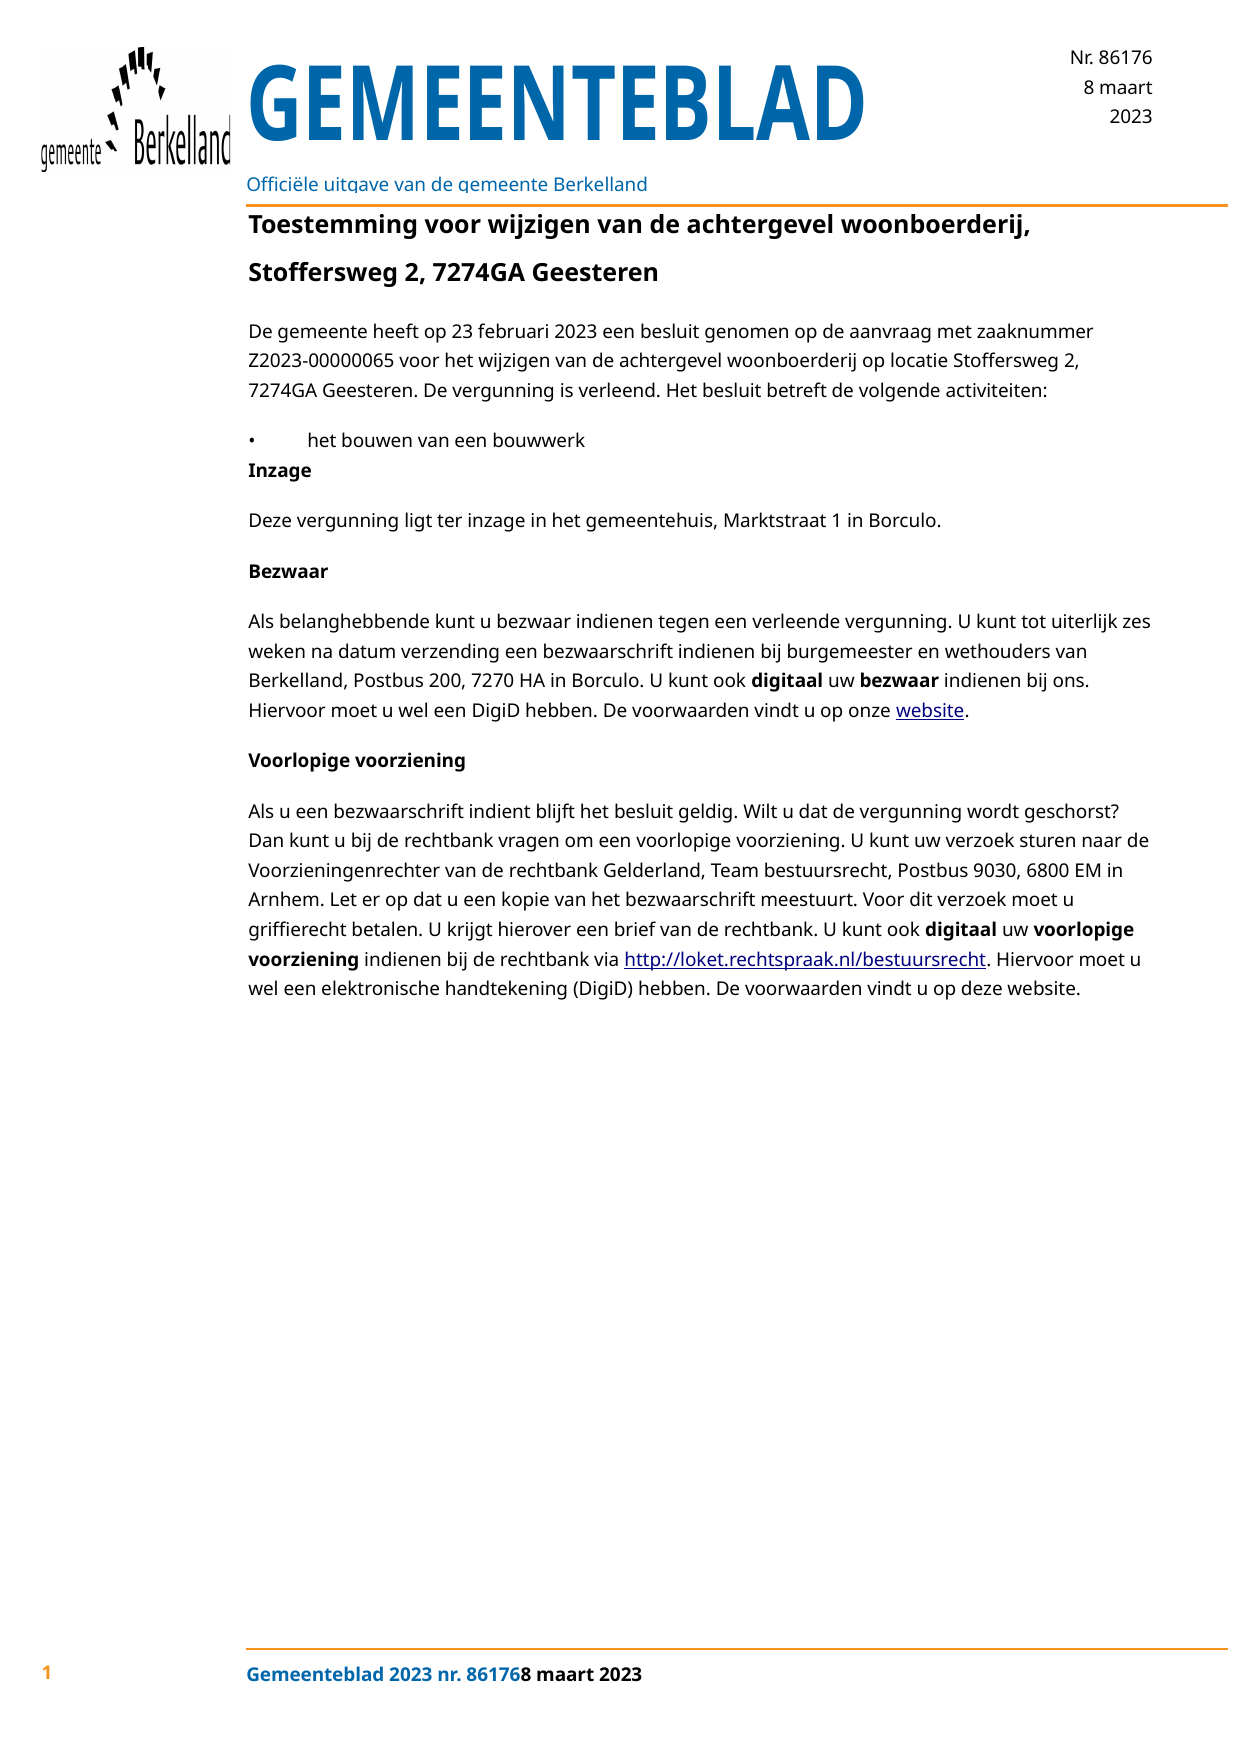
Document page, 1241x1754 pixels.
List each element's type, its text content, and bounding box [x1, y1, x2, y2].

text Toestemming voor wijzigen van de achtergevel woonboerderij, Stoffersweg 2, 7274GA Geesteren [248, 207, 1152, 288]
picture [41, 47, 231, 172]
text Voorlopige voorziening [248, 747, 1152, 773]
text Bezwaar [248, 558, 1152, 584]
text Als belanghebbende kunt u bezwaar indienen tegen een verleende vergunning. U kunt tot uiterlijk zes weken na datum verzending een bezwaarschrift indienen bij burgemeester en wethouders van Berkelland, Postbus 200, 7270 HA in Borculo. U kunt ook digitaal uw bezwaar indienen bij ons. Hiervoor moet u wel een DigiD hebben. De voorwaarden vindt u op onze website. [248, 608, 1152, 723]
list het bouwen van een bouwwerk [248, 427, 1152, 453]
text Als u een bezwaarschrift indient blijft het besluit geldig. Wilt u dat de vergunning wordt geschorst? Dan kunt u bij de rechtbank vragen om een voorlopige voorziening. U kunt uw verzoek sturen naar de Voorzieningenrechter van de rechtbank Gelderland, Team bestuursrecht, Postbus 9030, 6800 EM in Arnhem. Let er op dat u een kopie van het bezwaarschrift meestuurt. Voor dit verzoek moet u griffierecht betalen. U krijgt hierover een brief van de rechtbank. U kunt ook digitaal uw voorlopige voorziening indienen bij de rechtbank via http://loket.rechtspraak.nl/bestuursrecht. Hiervoor moet u wel een elektronische handtekening (DigiD) hebben. De voorwaarden vindt u op deze website. [248, 798, 1152, 1001]
text Deze vergunning ligt ter inzage in het gemeentehuis, Marktstraat 1 in Borculo. [248, 507, 1152, 533]
text Inzage [248, 457, 1152, 483]
text De gemeente heeft op 23 februari 2023 een besluit genomen op de aanvraag met zaaknummer Z2023-00000065 voor het wijzigen van de achtergevel woonboerderij op locatie Stoffersweg 2, 7274GA Geesteren. De vergunning is verleend. Het besluit betreft de volgende activiteiten: [248, 318, 1152, 403]
